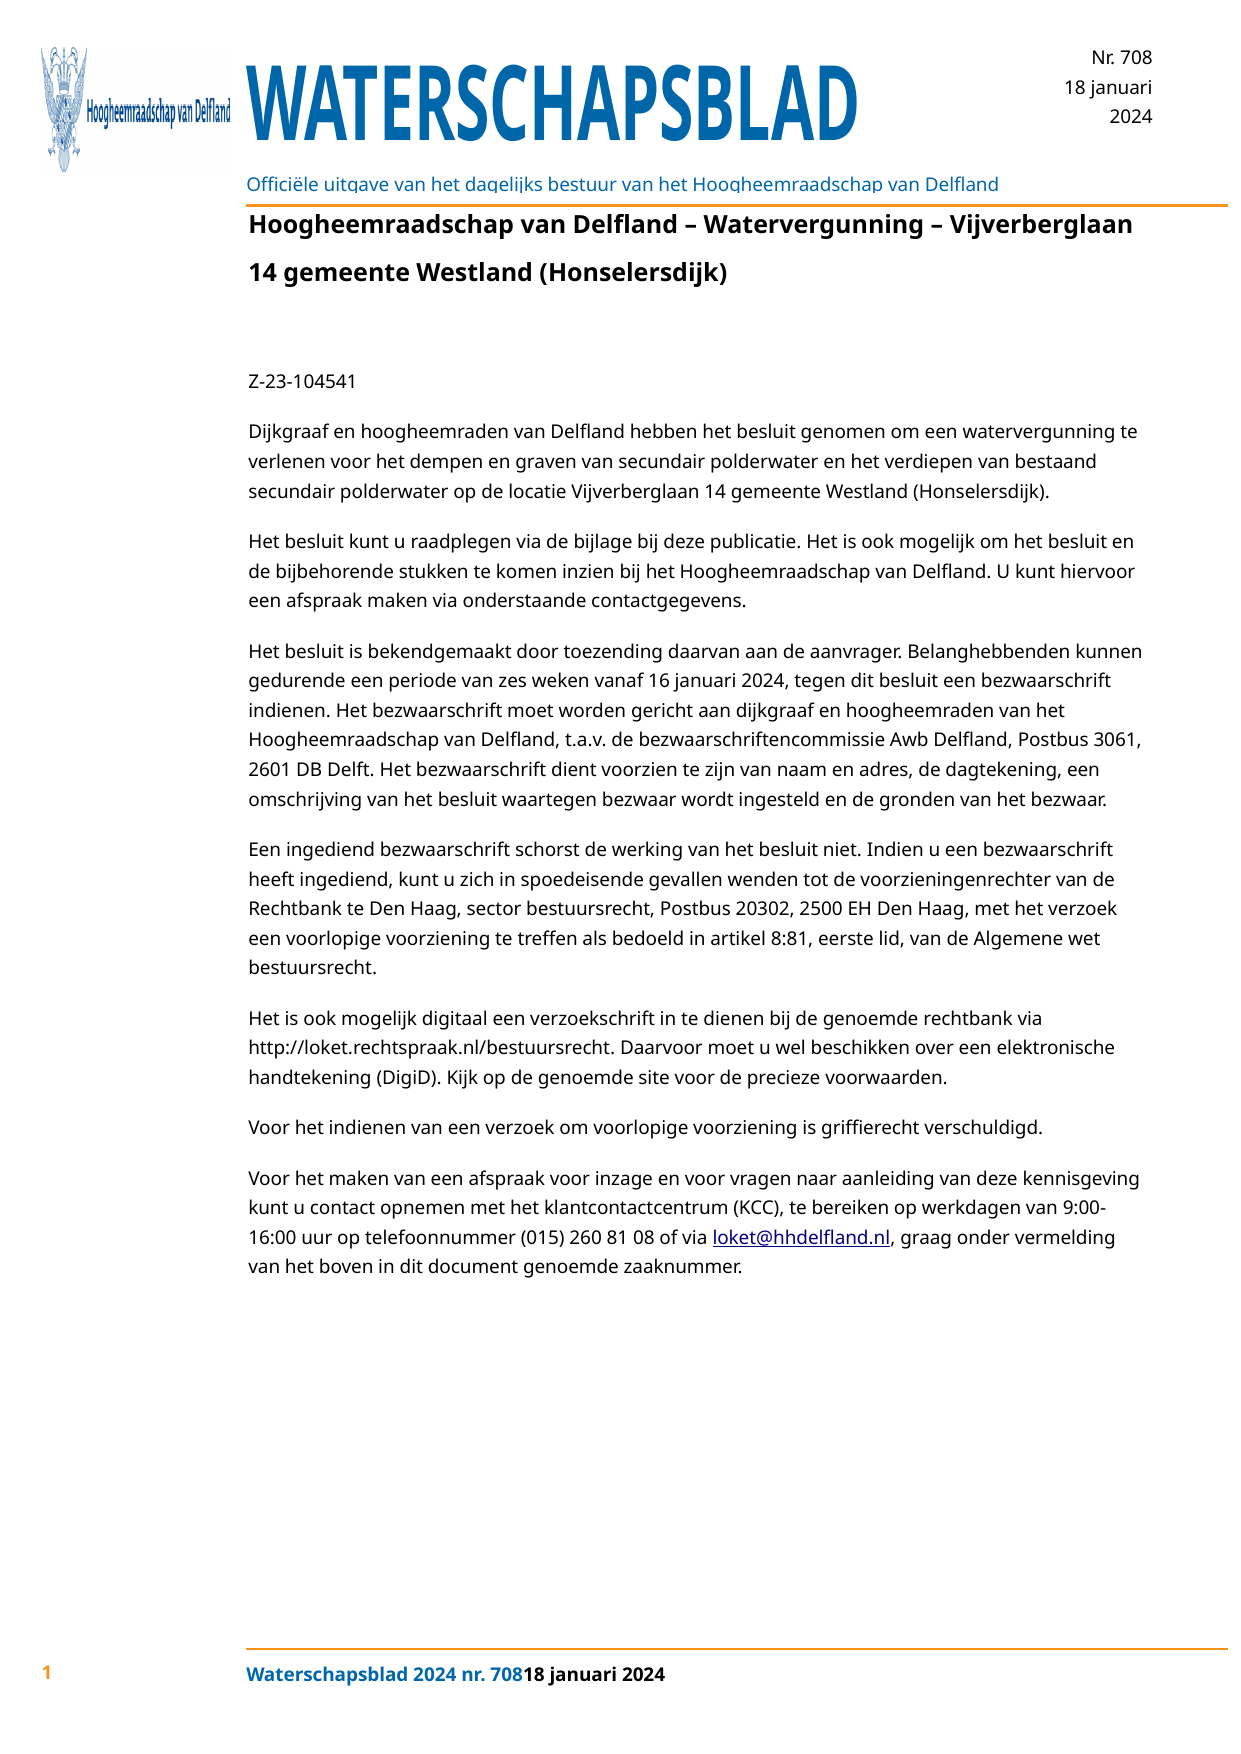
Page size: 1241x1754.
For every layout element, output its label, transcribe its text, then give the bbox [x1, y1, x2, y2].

text Een ingediend bezwaarschrift schorst de werking van het besluit niet. Indien u een bezwaarschrift heeft ingediend, kunt u zich in spoedeisende gevallen wenden tot de voorzieningenrechter van de Rechtbank te Den Haag, sector bestuursrecht, Postbus 20302, 2500 EH Den Haag, met het verzoek een voorlopige voorziening te treffen als bedoeld in artikel 8:81, eerste lid, van de Algemene wet bestuursrecht. [248, 836, 1152, 980]
text Het besluit kunt u raadplegen via de bijlage bij deze publicatie. Het is ook mogelijk om het besluit en de bijbehorende stukken te komen inzien bij het Hoogheemraadschap van Delfland. U kunt hiervoor een afspraak maken via onderstaande contactgegevens. [248, 528, 1152, 613]
text Het is ook mogelijk digitaal een verzoekschrift in te dienen bij de genoemde rechtbank via http://loket.rechtspraak.nl/bestuursrecht. Daarvoor moet u wel beschikken over een elektronische handtekening (DigiD). Kijk op de genoemde site voor de precieze voorwaarden. [248, 1005, 1152, 1090]
picture [41, 47, 231, 172]
text Voor het maken van een afspraak voor inzage en voor vragen naar aanleiding van deze kennisgeving kunt u contact opnemen met het klantcontactcentrum (KCC), te bereiken op werkdagen van 9:00-16:00 uur op telefoonnummer (015) 260 81 08 of via loket@hhdelfland.nl, graag onder vermelding van het boven in dit document genoemde zaaknummer. [248, 1165, 1152, 1279]
text Voor het indienen van een verzoek om voorlopige voorziening is griffierecht verschuldigd. [248, 1114, 1152, 1140]
text Het besluit is bekendgemaakt door toezending daarvan aan de aanvrager. Belanghebbenden kunnen gedurende een periode van zes weken vanaf 16 januari 2024, tegen dit besluit een bezwaarschrift indienen. Het bezwaarschrift moet worden gericht aan dijkgraaf en hoogheemraden van het Hoogheemraadschap van Delfland, t.a.v. de bezwaarschriftencommissie Awb Delfland, Postbus 3061, 2601 DB Delft. Het bezwaarschrift dient voorzien te zijn van naam en adres, de dagtekening, een omschrijving van het besluit waartegen bezwaar wordt ingesteld en de gronden van het bezwaar. [248, 638, 1152, 812]
text Dijkgraaf en hoogheemraden van Delfland hebben het besluit genomen om een watervergunning te verlenen voor het dempen en graven van secundair polderwater en het verdiepen van bestaand secundair polderwater op de locatie Vijverberglaan 14 gemeente Westland (Honselersdijk). [248, 419, 1152, 504]
text Z-23-104541 [248, 368, 1152, 394]
text Hoogheemraadschap van Delfland – Watervergunning – Vijverberglaan 14 gemeente Westland (Honselersdijk) [248, 207, 1152, 288]
